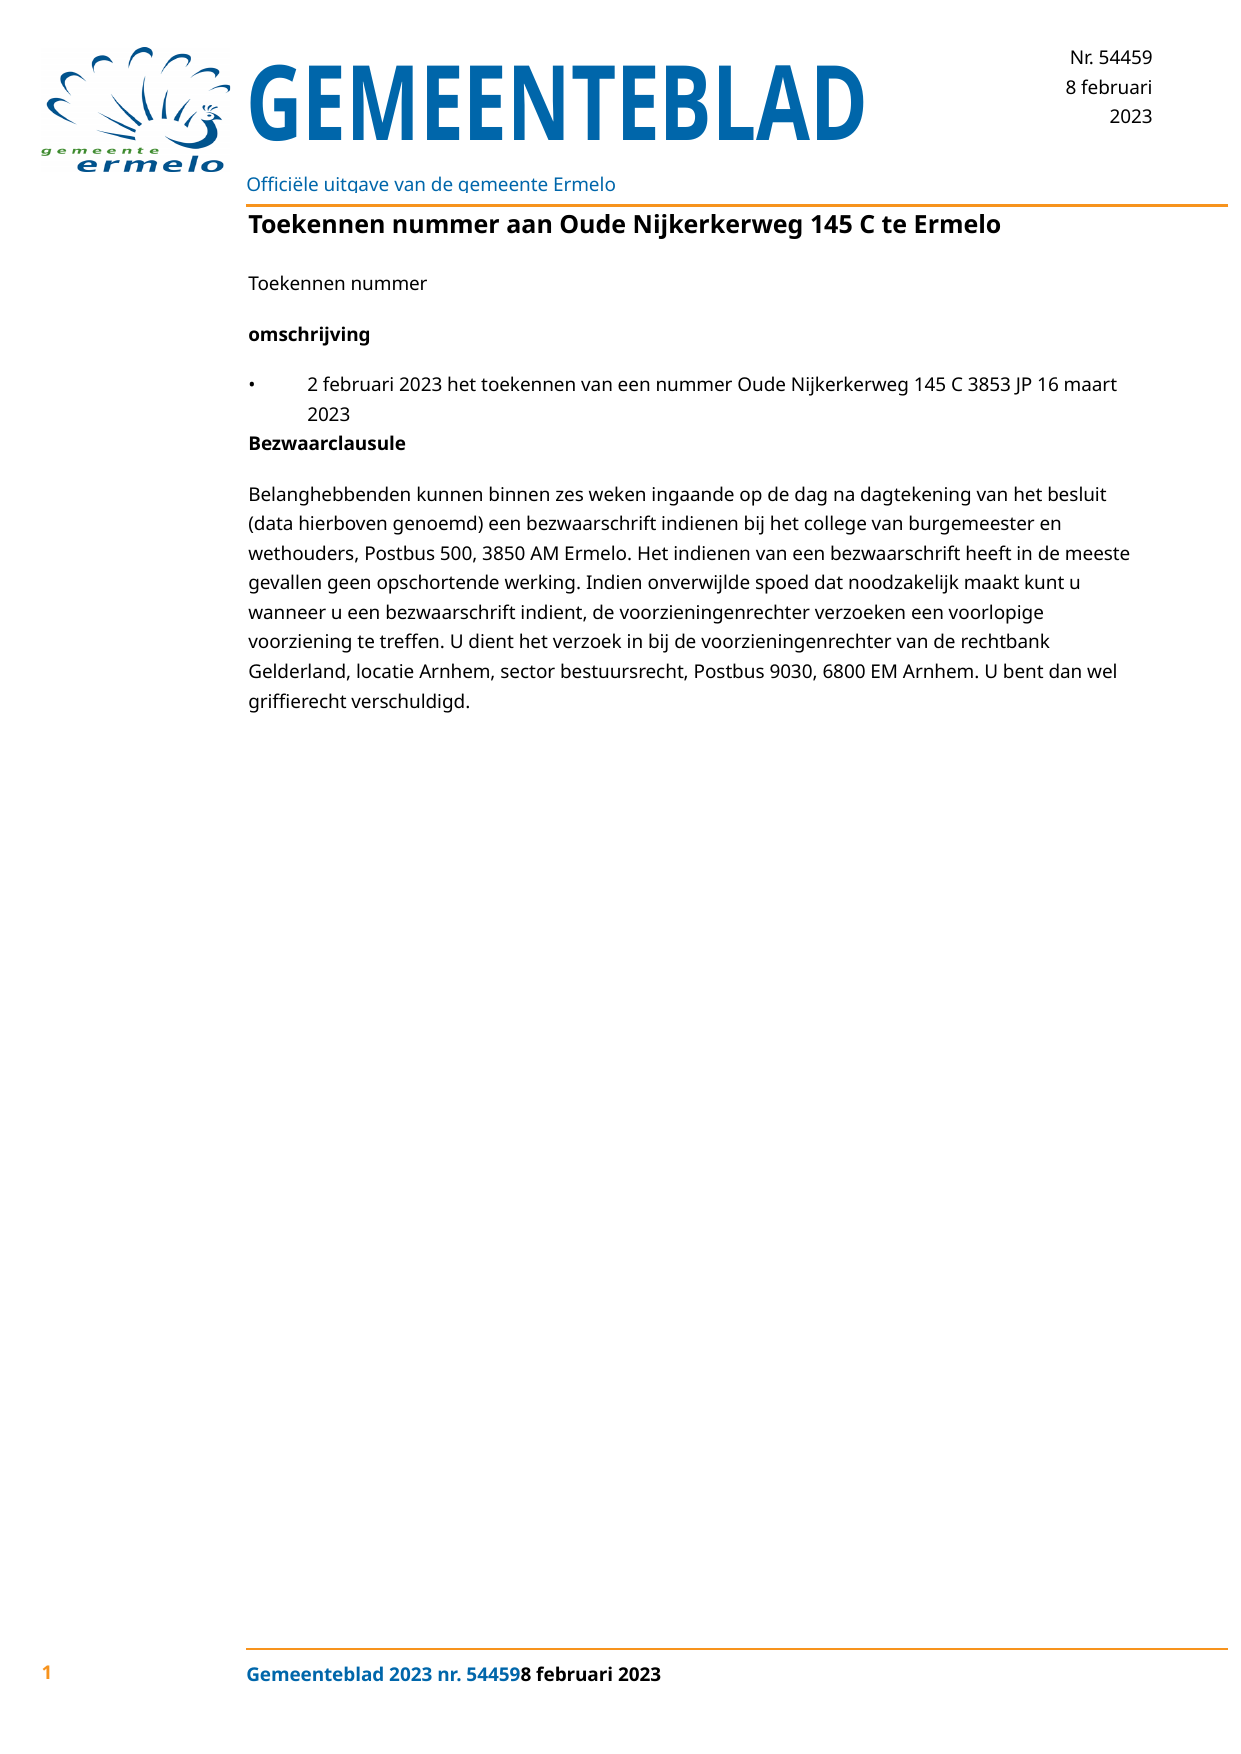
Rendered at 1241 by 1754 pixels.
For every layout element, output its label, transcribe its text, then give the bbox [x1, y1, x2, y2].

text Toekennen nummer aan Oude Nijkerkerweg 145 C te Ermelo [248, 207, 1152, 241]
text Toekennen nummer [248, 270, 1152, 296]
list 2 februari 2023 het toekennen van een nummer Oude Nijkerkerweg 145 C 3853 JP 16 maart 2023 [248, 371, 1152, 426]
picture [41, 47, 231, 172]
text Bezwaarclausule [248, 430, 1152, 456]
text Belanghebbenden kunnen binnen zes weken ingaande op de dag na dagtekening van het besluit (data hierboven genoemd) een bezwaarschrift indienen bij het college van burgemeester en wethouders, Postbus 500, 3850 AM Ermelo. Het indienen van een bezwaarschrift heeft in de meeste gevallen geen opschortende werking. Indien onverwijlde spoed dat noodzakelijk maakt kunt u wanneer u een bezwaarschrift indient, de voorzieningenrechter verzoeken een voorlopige voorziening te treffen. U dient het verzoek in bij de voorzieningenrechter van de rechtbank Gelderland, locatie Arnhem, sector bestuursrecht, Postbus 9030, 6800 EM Arnhem. U bent dan wel griffierecht verschuldigd. [248, 481, 1152, 713]
text omschrijving [248, 321, 1152, 346]
